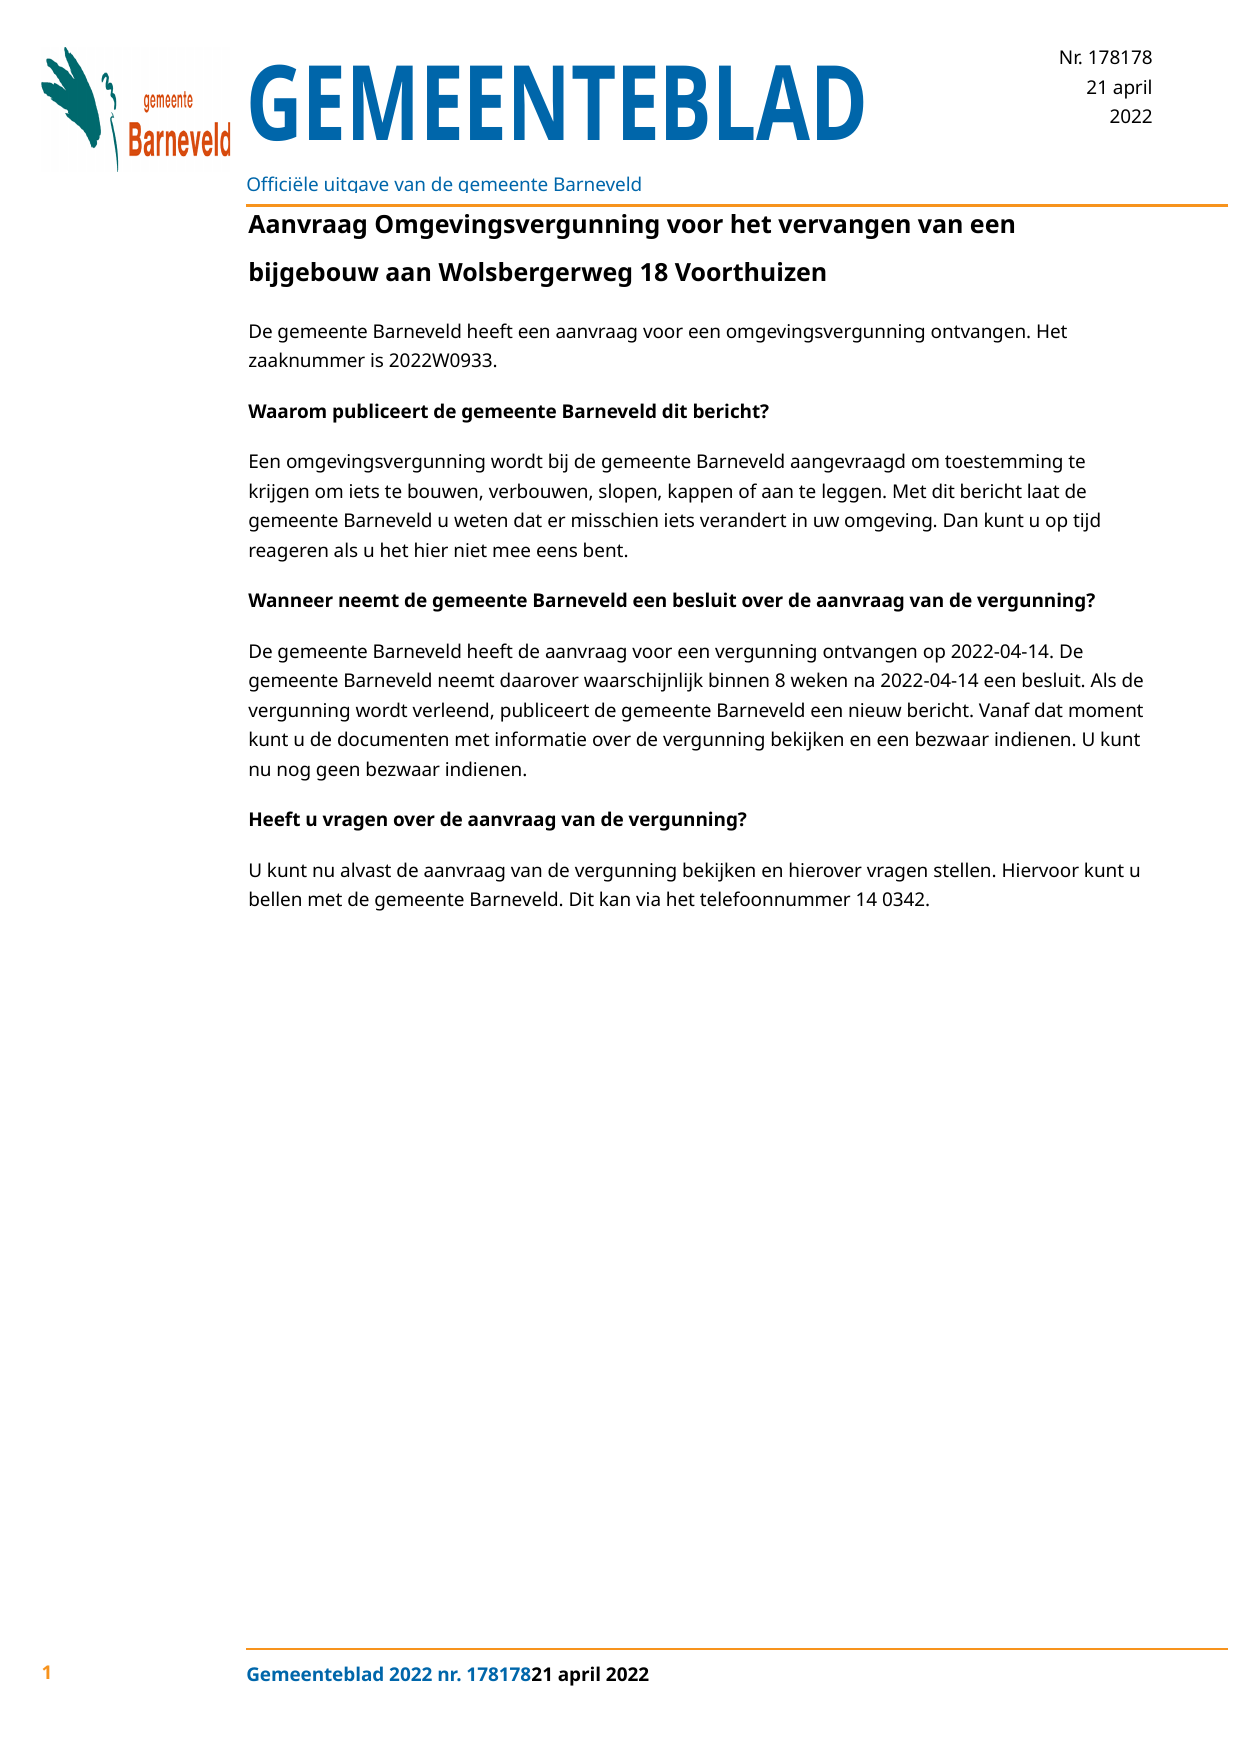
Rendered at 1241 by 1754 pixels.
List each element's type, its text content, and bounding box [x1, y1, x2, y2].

text U kunt nu alvast de aanvraag van de vergunning bekijken en hierover vragen stellen. Hiervoor kunt u bellen met de gemeente Barneveld. Dit kan via het telefoonnummer 14 0342. [248, 857, 1152, 912]
picture [41, 47, 231, 172]
text Waarom publiceert de gemeente Barneveld dit bericht? [248, 398, 1152, 424]
text Een omgevingsvergunning wordt bij de gemeente Barneveld aangevraagd om toestemming te krijgen om iets te bouwen, verbouwen, slopen, kappen of aan te leggen. Met dit bericht laat de gemeente Barneveld u weten dat er misschien iets verandert in uw omgeving. Dan kunt u op tijd reageren als u het hier niet mee eens bent. [248, 448, 1152, 563]
text Heeft u vragen over de aanvraag van de vergunning? [248, 807, 1152, 832]
text De gemeente Barneveld heeft een aanvraag voor een omgevingsvergunning ontvangen. Het zaaknummer is 2022W0933. [248, 318, 1152, 373]
text De gemeente Barneveld heeft de aanvraag voor een vergunning ontvangen op 2022-04-14. De gemeente Barneveld neemt daarover waarschijnlijk binnen 8 weken na 2022-04-14 een besluit. Als de vergunning wordt verleend, publiceert de gemeente Barneveld een nieuw bericht. Vanaf dat moment kunt u de documenten met informatie over de vergunning bekijken en een bezwaar indienen. U kunt nu nog geen bezwaar indienen. [248, 638, 1152, 782]
text Aanvraag Omgevingsvergunning voor het vervangen van een bijgebouw aan Wolsbergerweg 18 Voorthuizen [248, 207, 1152, 288]
text Wanneer neemt de gemeente Barneveld een besluit over de aanvraag van de vergunning? [248, 587, 1152, 613]
